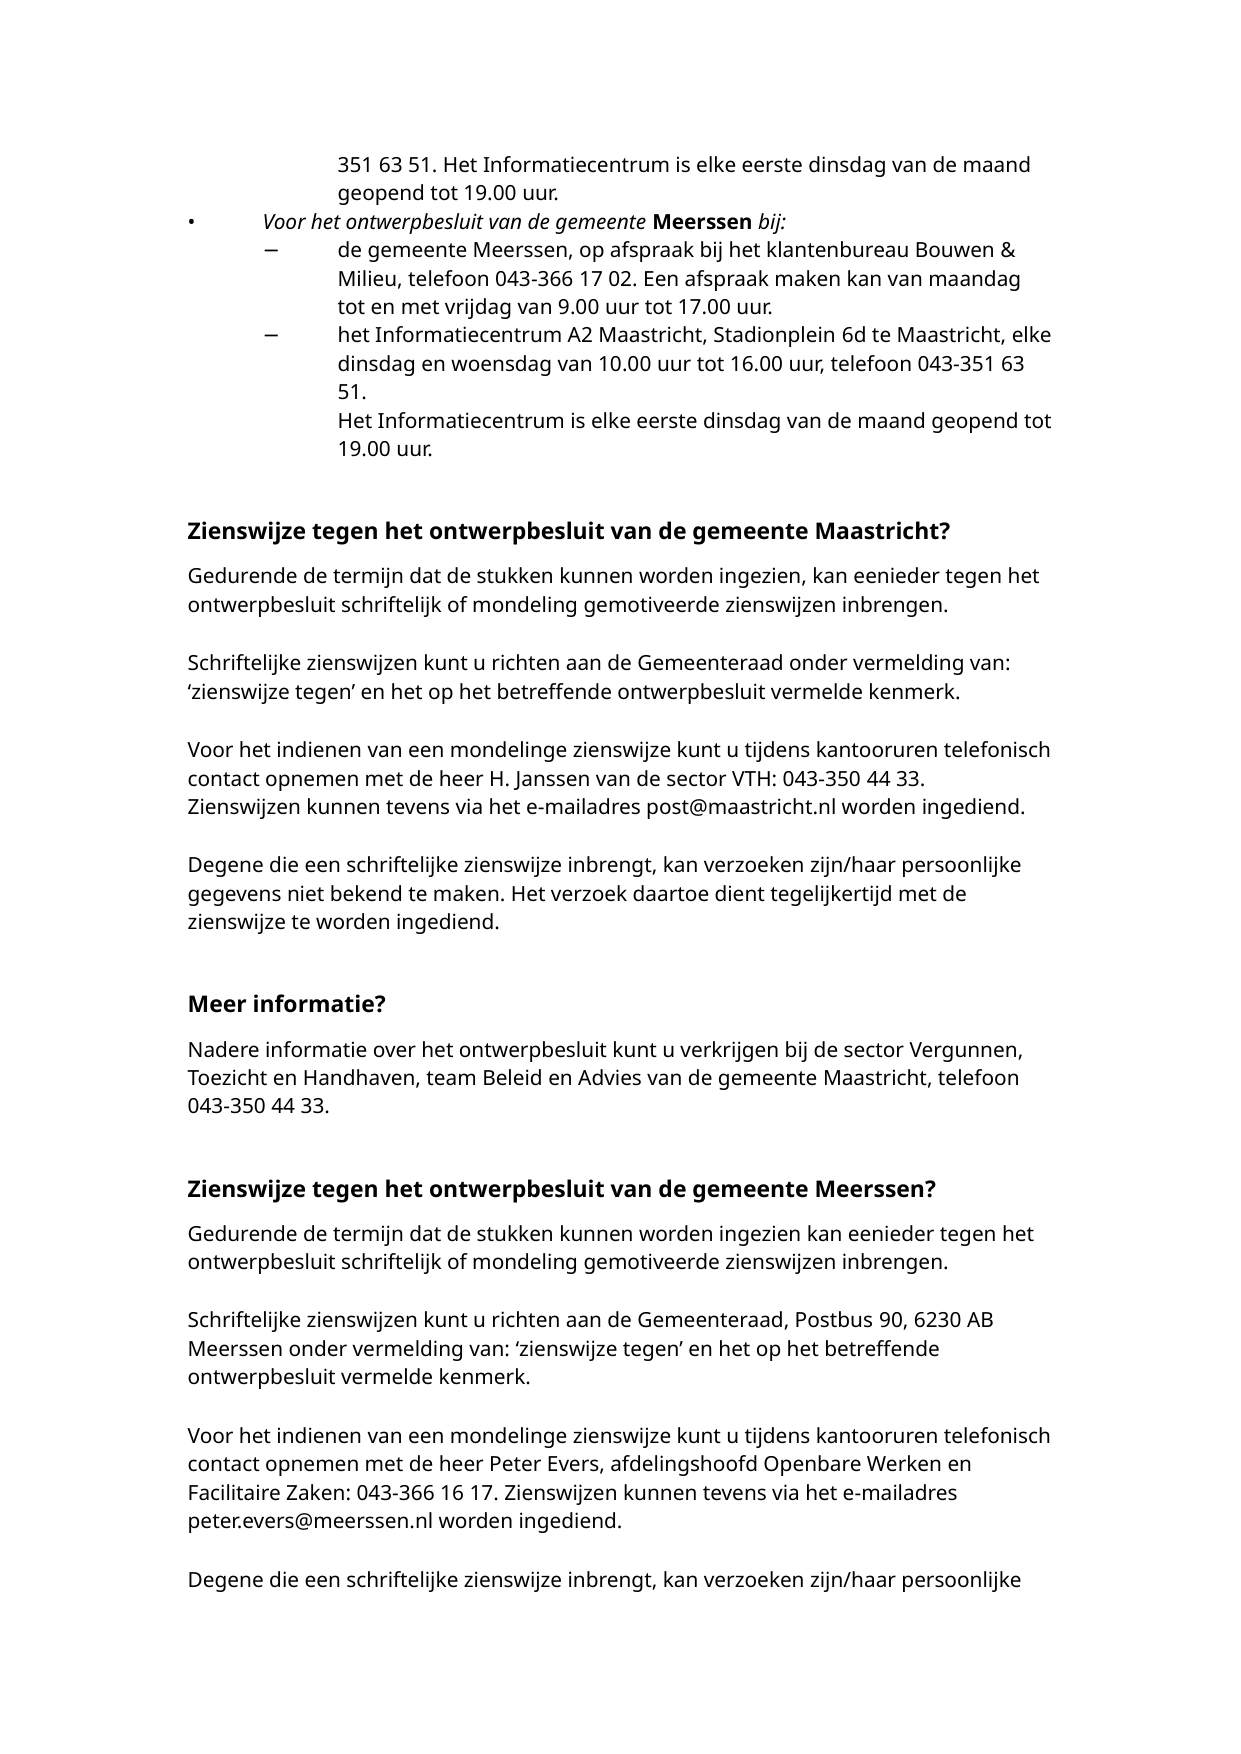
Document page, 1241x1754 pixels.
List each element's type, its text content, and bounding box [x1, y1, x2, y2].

text Degene die een schriftelijke zienswijze inbrengt, kan verzoeken zijn/haar persoonlijke [187, 1565, 1053, 1593]
text Degene die een schriftelijke zienswijze inbrengt, kan verzoeken zijn/haar persoonlijke gegevens niet bekend te maken. Het verzoek daartoe dient tegelijkertijd met de zienswijze te worden ingediend. [187, 851, 1053, 936]
text Gedurende de termijn dat de stukken kunnen worden ingezien kan eenieder tegen het ontwerpbesluit schriftelijk of mondeling gemotiveerde zienswijzen inbrengen. [187, 1219, 1053, 1276]
list Voor het ontwerpbesluit van de gemeente Meerssen bij: [187, 207, 1053, 235]
subtitle Zienswijze tegen het ontwerpbesluit van de gemeente Meerssen? [187, 1172, 1053, 1204]
text Zienswijzen kunnen tevens via het e-mailadres post@maastricht.nl worden ingediend. [187, 792, 1053, 821]
text Schriftelijke zienswijzen kunt u richten aan de Gemeenteraad onder vermelding van: ‘zienswijze tegen’ en het op het betreffende ontwerpbesluit vermelde kenmerk. [187, 648, 1053, 705]
text Gedurende de termijn dat de stukken kunnen worden ingezien, kan eenieder tegen het ontwerpbesluit schriftelijk of mondeling gemotiveerde zienswijzen inbrengen. [187, 562, 1053, 618]
list de gemeente Meerssen, op afspraak bij het klantenbureau Bouwen & Milieu, telefoon 043-366 17 02. Een afspraak maken kan van maandag tot en met vrijdag van 9.00 uur tot 17.00 uur. [262, 235, 1053, 321]
list 351 63 51. Het Informatiecentrum is elke eerste dinsdag van de maand geopend tot 19.00 uur. [262, 150, 1053, 207]
subtitle Zienswijze tegen het ontwerpbesluit van de gemeente Maastricht? [187, 515, 1053, 547]
list het Informatiecentrum A2 Maastricht, Stadionplein 6d te Maastricht, elke dinsdag en woensdag van 10.00 uur tot 16.00 uur, telefoon 043-351 63 51. [262, 321, 1053, 406]
text Voor het indienen van een mondelinge zienswijze kunt u tijdens kantooruren telefonisch contact opnemen met de heer Peter Evers, afdelingshoofd Openbare Werken en Facilitaire Zaken: 043-366 16 17. Zienswijzen kunnen tevens via het e-mailadres peter.evers@meerssen.nl worden ingediend. [187, 1421, 1053, 1535]
text Schriftelijke zienswijzen kunt u richten aan de Gemeenteraad, Postbus 90, 6230 AB Meerssen onder vermelding van: ‘zienswijze tegen’ en het op het betreffende ontwerpbesluit vermelde kenmerk. [187, 1306, 1053, 1391]
list Het Informatiecentrum is elke eerste dinsdag van de maand geopend tot 19.00 uur. [262, 406, 1053, 463]
subtitle Meer informatie? [187, 988, 1053, 1020]
text Voor het indienen van een mondelinge zienswijze kunt u tijdens kantooruren telefonisch contact opnemen met de heer H. Janssen van de sector VTH: 043-350 44 33. [187, 735, 1053, 792]
text Nadere informatie over het ontwerpbesluit kunt u verkrijgen bij de sector Vergunnen, Toezicht en Handhaven, team Beleid en Advies van de gemeente Maastricht, telefoon 043-350 44 33. [187, 1035, 1053, 1120]
